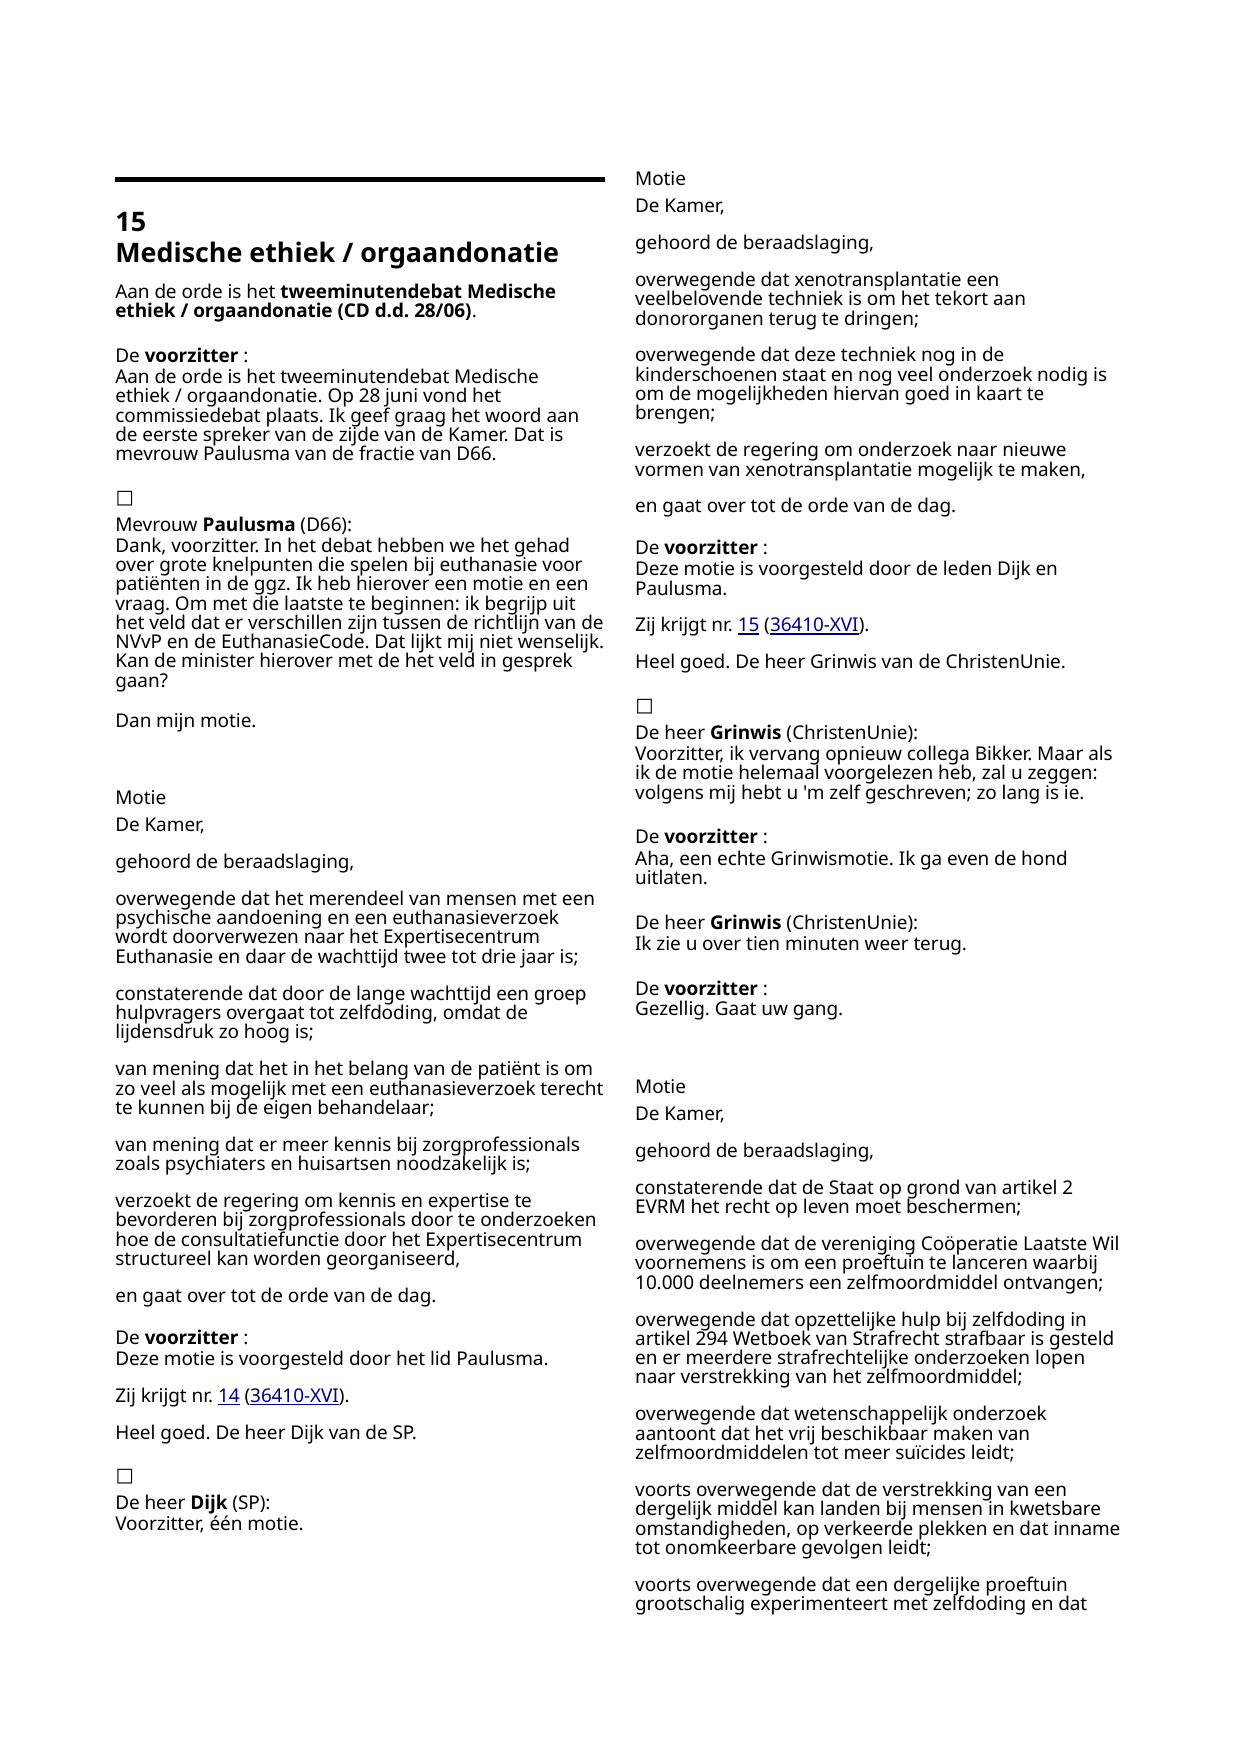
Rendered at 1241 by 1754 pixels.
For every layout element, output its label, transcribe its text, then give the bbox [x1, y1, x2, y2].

text Medische ethiek / orgaandonatie [115, 239, 605, 283]
text Deze motie is voorgesteld door het lid Paulusma. [115, 1349, 605, 1369]
text Zij krijgt nr. 14 (36410-XVI). [115, 1387, 605, 1406]
text Aan de orde is het tweeminutendebat Medische ethiek / orgaandonatie (CD d.d. 28/06). [115, 283, 605, 322]
text Gezellig. Gaat uw gang. [635, 1000, 1125, 1020]
text De voorzitter : [635, 975, 1125, 1000]
text Zij krijgt nr. 15 (36410-XVI). [635, 616, 1125, 636]
text Aan de orde is het tweeminutendebat Medische ethiek / orgaandonatie. Op 28 juni vond het commissiedebat plaats. Ik geef graag het woord aan de eerste spreker van de zijde van de Kamer. Dat is mevrouw Paulusma van de fractie van D66. [115, 368, 605, 464]
text De Kamer, [635, 197, 1125, 216]
text De heer Grinwis (ChristenUnie): [635, 719, 1125, 745]
text voorts overwegende dat een dergelijke proeftuin grootschalig experimenteert met zelfdoding en dat [635, 1576, 1125, 1614]
text Dank, voorzitter. In het debat hebben we het gehad over grote knelpunten die spelen bij euthanasie voor patiënten in de ggz. Ik heb hierover een motie en een vraag. Om met die laatste te beginnen: ik begrijp uit het veld dat er verschillen zijn tussen de richtlijn van de NVvP en de EuthanasieCode. Dat lijkt mij niet wenselijk. Kan de minister hierover met de het veld in gesprek gaan? [115, 537, 605, 691]
text gehoord de beraadslaging, [635, 1142, 1125, 1161]
text Mevrouw Paulusma (D66): [115, 511, 605, 537]
text Voorzitter, één motie. [115, 1515, 605, 1534]
text voorts overwegende dat de verstrekking van een dergelijk middel kan landen bij mensen in kwetsbare omstandigheden, op verkeerde plekken en dat inname tot onomkeerbare gevolgen leidt; [635, 1481, 1125, 1558]
text De Kamer, [115, 816, 605, 835]
text overwegende dat xenotransplantatie een veelbelovende techniek is om het tekort aan donororganen terug te dringen; [635, 271, 1125, 329]
text De voorzitter : [635, 824, 1125, 849]
text gehoord de beraadslaging, [115, 853, 605, 872]
text Heel goed. De heer Dijk van de SP. [115, 1424, 605, 1443]
text De voorzitter : [115, 342, 605, 368]
text gehoord de beraadslaging, [635, 234, 1125, 253]
text overwegende dat de vereniging Coöperatie Laatste Wil voornemens is om een proeftuin te lanceren waarbij 10.000 deelnemers een zelfmoordmiddel ontvangen; [635, 1235, 1125, 1293]
text ⬜ [635, 694, 1125, 719]
text De heer Grinwis (ChristenUnie): [635, 909, 1125, 934]
text Motie [635, 1073, 1125, 1099]
text overwegende dat het merendeel van mensen met een psychische aandoening en een euthanasieverzoek wordt doorverwezen naar het Expertisecentrum Euthanasie en daar de wachttijd twee tot drie jaar is; [115, 890, 605, 967]
text De Kamer, [635, 1105, 1125, 1124]
text De voorzitter : [635, 534, 1125, 560]
text Voorzitter, ik vervang opnieuw collega Bikker. Maar als ik de motie helemaal voorgelezen heb, zal u zeggen: volgens mij hebt u 'm zelf geschreven; zo lang is ie. [635, 745, 1125, 803]
text ⬜ [115, 1464, 605, 1489]
text constaterende dat de Staat op grond van artikel 2 EVRM het recht op leven moet beschermen; [635, 1179, 1125, 1217]
text overwegende dat deze techniek nog in de kinderschoenen staat en nog veel onderzoek nodig is om de mogelijkheden hiervan goed in kaart te brengen; [635, 346, 1125, 423]
text ⬜ [115, 485, 605, 511]
text van mening dat het in het belang van de patiënt is om zo veel als mogelijk met een euthanasieverzoek terecht te kunnen bij de eigen behandelaar; [115, 1060, 605, 1118]
text Heel goed. De heer Grinwis van de ChristenUnie. [635, 653, 1125, 673]
text De heer Dijk (SP): [115, 1489, 605, 1515]
text Ik zie u over tien minuten weer terug. [635, 934, 1125, 954]
text Motie [115, 784, 605, 810]
text Deze motie is voorgesteld door de leden Dijk en Paulusma. [635, 560, 1125, 599]
text verzoekt de regering om onderzoek naar nieuwe vormen van xenotransplantatie mogelijk te maken, [635, 441, 1125, 480]
text van mening dat er meer kennis bij zorgprofessionals zoals psychiaters en huisartsen noodzakelijk is; [115, 1136, 605, 1174]
text Motie [635, 165, 1125, 191]
text constaterende dat door de lange wachttijd een groep hulpvragers overgaat tot zelfdoding, omdat de lijdensdruk zo hoog is; [115, 985, 605, 1043]
text overwegende dat opzettelijke hulp bij zelfdoding in artikel 294 Wetboek van Strafrecht strafbaar is gesteld en er meerdere strafrechtelijke onderzoeken lopen naar verstrekking van het zelfmoordmiddel; [635, 1311, 1125, 1388]
text en gaat over tot de orde van de dag. [635, 497, 1125, 517]
text en gaat over tot de orde van de dag. [115, 1287, 605, 1306]
text verzoekt de regering om kennis en expertise te bevorderen bij zorgprofessionals door te onderzoeken hoe de consultatiefunctie door het Expertisecentrum structureel kan worden georganiseerd, [115, 1192, 605, 1269]
text De voorzitter : [115, 1324, 605, 1349]
text Dan mijn motie. [115, 712, 605, 731]
text Aha, een echte Grinwismotie. Ik ga even de hond uitlaten. [635, 849, 1125, 888]
text overwegende dat wetenschappelijk onderzoek aantoont dat het vrij beschikbaar maken van zelfmoordmiddelen tot meer suïcides leidt; [635, 1405, 1125, 1463]
text 15 [115, 203, 605, 239]
